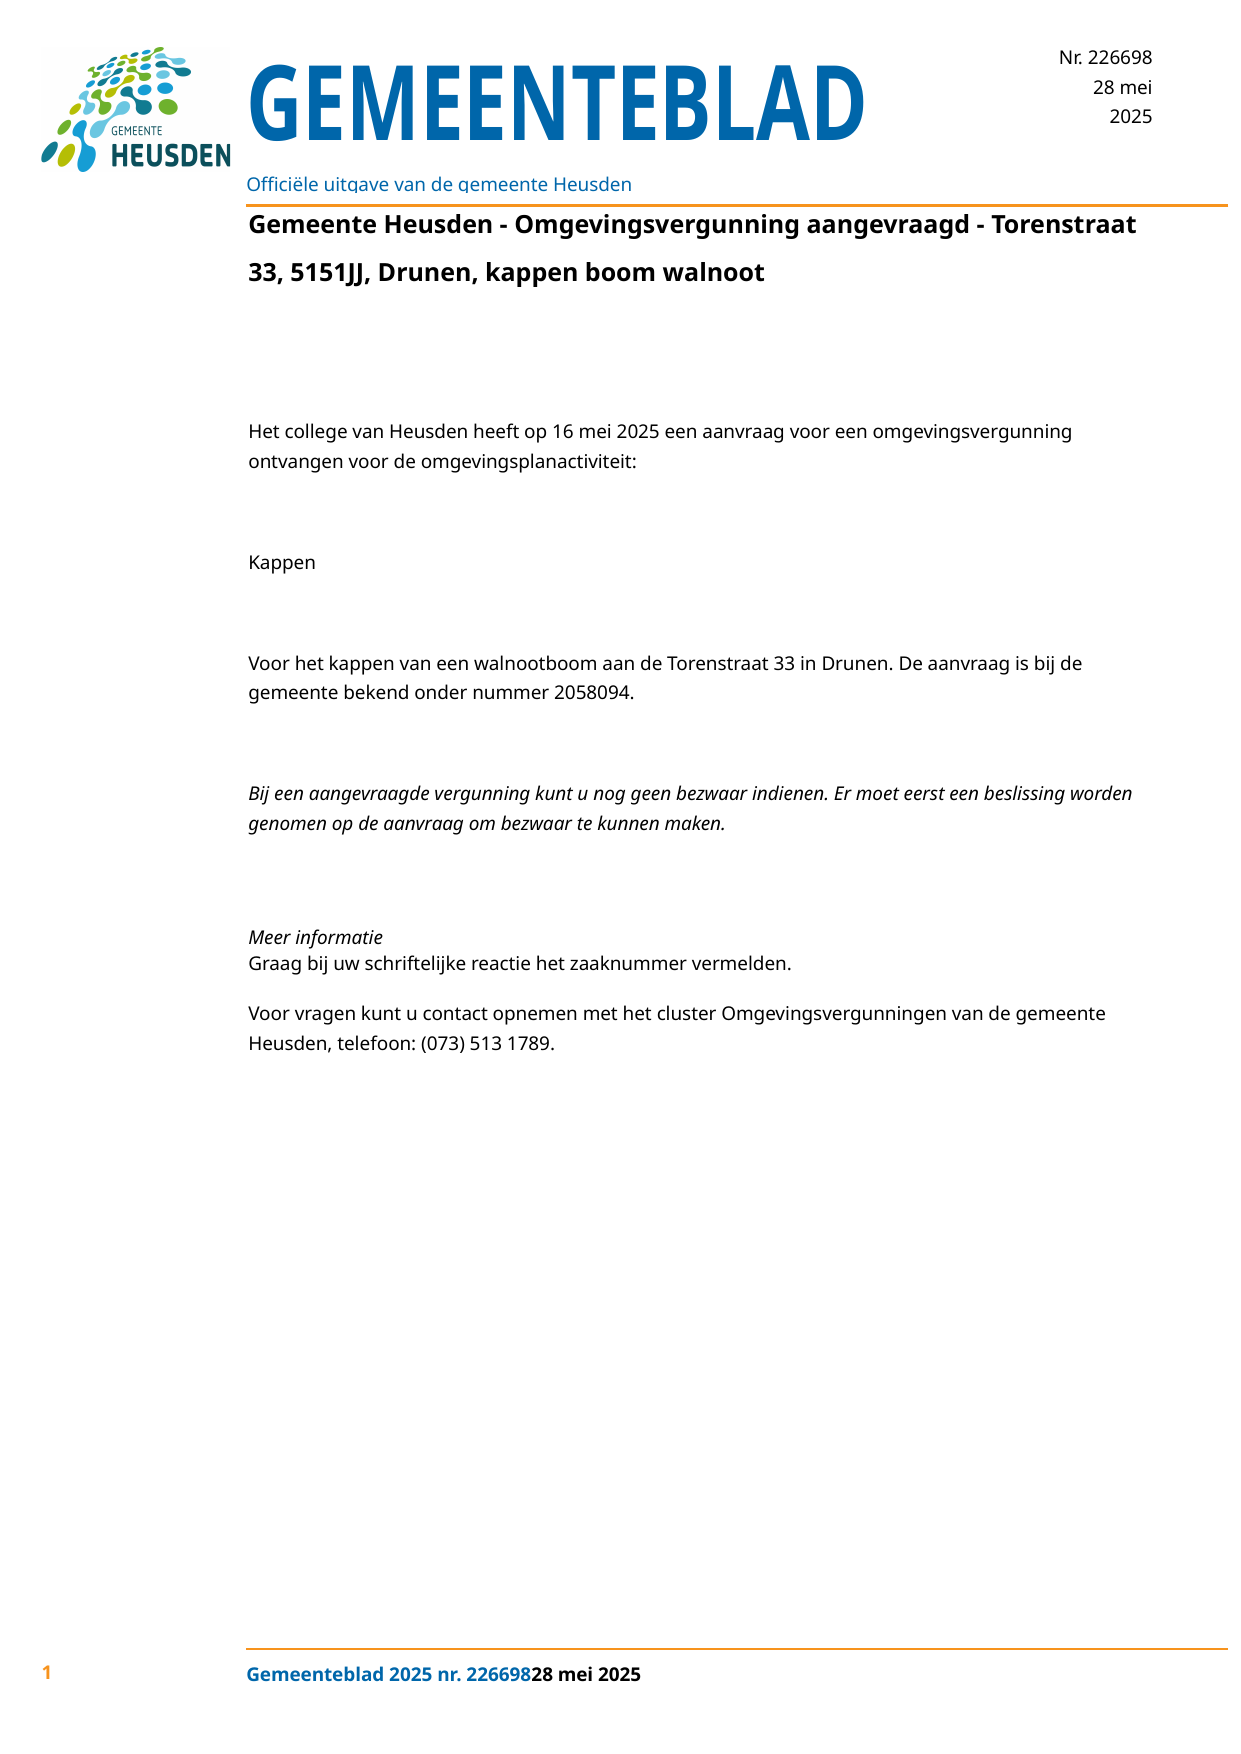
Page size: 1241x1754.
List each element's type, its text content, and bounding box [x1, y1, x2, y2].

text Voor het kappen van een walnootboom aan de Torenstraat 33 in Drunen. De aanvraag is bij de gemeente bekend onder nummer 2058094. [248, 650, 1152, 705]
text Meer informatie [248, 924, 1152, 950]
text Het college van Heusden heeft op 16 mei 2025 een aanvraag voor een omgevingsvergunning ontvangen voor de omgevingsplanactiviteit: [248, 419, 1152, 474]
text Kappen [248, 549, 1152, 575]
picture [41, 47, 231, 172]
text Graag bij uw schriftelijke reactie het zaaknummer vermelden. [248, 950, 1152, 976]
text Bij een aangevraagde vergunning kunt u nog geen bezwaar indienen. Er moet eerst een beslissing worden genomen op de aanvraag om bezwaar te kunnen maken. [248, 780, 1152, 836]
text Gemeente Heusden - Omgevingsvergunning aangevraagd - Torenstraat 33, 5151JJ, Drunen, kappen boom walnoot [248, 207, 1152, 288]
text Voor vragen kunt u contact opnemen met het cluster Omgevingsvergunningen van de gemeente Heusden, telefoon: (073) 513 1789. [248, 1001, 1152, 1056]
